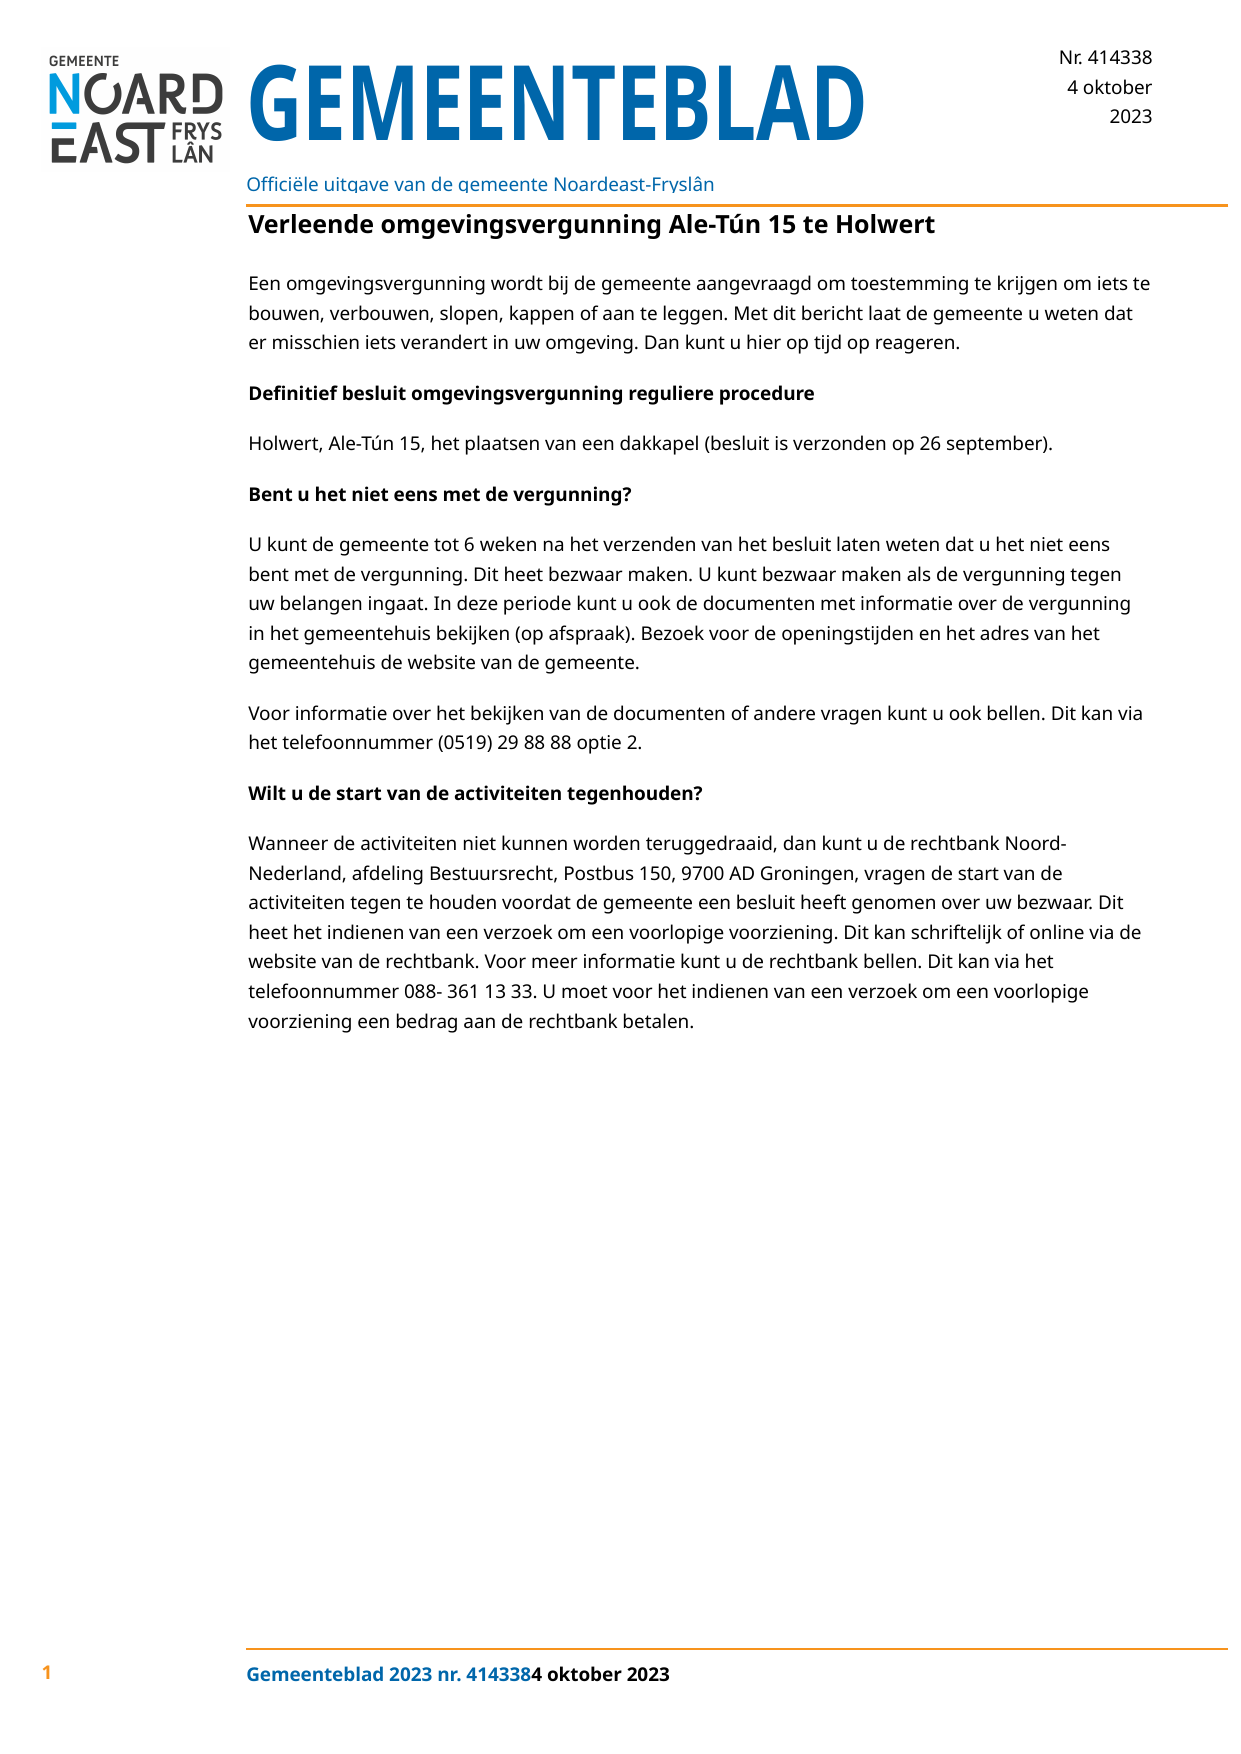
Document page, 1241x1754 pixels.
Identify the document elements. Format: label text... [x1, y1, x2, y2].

picture [41, 47, 231, 172]
text Wanneer de activiteiten niet kunnen worden teruggedraaid, dan kunt u de rechtbank Noord-Nederland, afdeling Bestuursrecht, Postbus 150, 9700 AD Groningen, vragen de start van de activiteiten tegen te houden voordat de gemeente een besluit heeft genomen over uw bezwaar. Dit heet het indienen van een verzoek om een voorlopige voorziening. Dit kan schriftelijk of online via de website van de rechtbank. Voor meer informatie kunt u de rechtbank bellen. Dit kan via het telefoonnummer 088- 361 13 33. U moet voor het indienen van een verzoek om een voorlopige voorziening een bedrag aan de rechtbank betalen. [248, 830, 1152, 1033]
text Definitief besluit omgevingsvergunning reguliere procedure [248, 380, 1152, 406]
text Een omgevingsvergunning wordt bij de gemeente aangevraagd om toestemming te krijgen om iets te bouwen, verbouwen, slopen, kappen of aan te leggen. Met dit bericht laat de gemeente u weten dat er misschien iets verandert in uw omgeving. Dan kunt u hier op tijd op reageren. [248, 270, 1152, 355]
text U kunt de gemeente tot 6 weken na het verzenden van het besluit laten weten dat u het niet eens bent met de vergunning. Dit heet bezwaar maken. U kunt bezwaar maken als de vergunning tegen uw belangen ingaat. In deze periode kunt u ook de documenten met informatie over de vergunning in het gemeentehuis bekijken (op afspraak). Bezoek voor de openingstijden en het adres van het gemeentehuis de website van de gemeente. [248, 531, 1152, 675]
text Holwert, Ale-Tún 15, het plaatsen van een dakkapel (besluit is verzonden op 26 september). [248, 430, 1152, 456]
text Verleende omgevingsvergunning Ale-Tún 15 te Holwert [248, 207, 1152, 241]
text Wilt u de start van de activiteiten tegenhouden? [248, 780, 1152, 806]
text Bent u het niet eens met de vergunning? [248, 481, 1152, 506]
text Voor informatie over het bekijken van de documenten of andere vragen kunt u ook bellen. Dit kan via het telefoonnummer (0519) 29 88 88 optie 2. [248, 700, 1152, 755]
